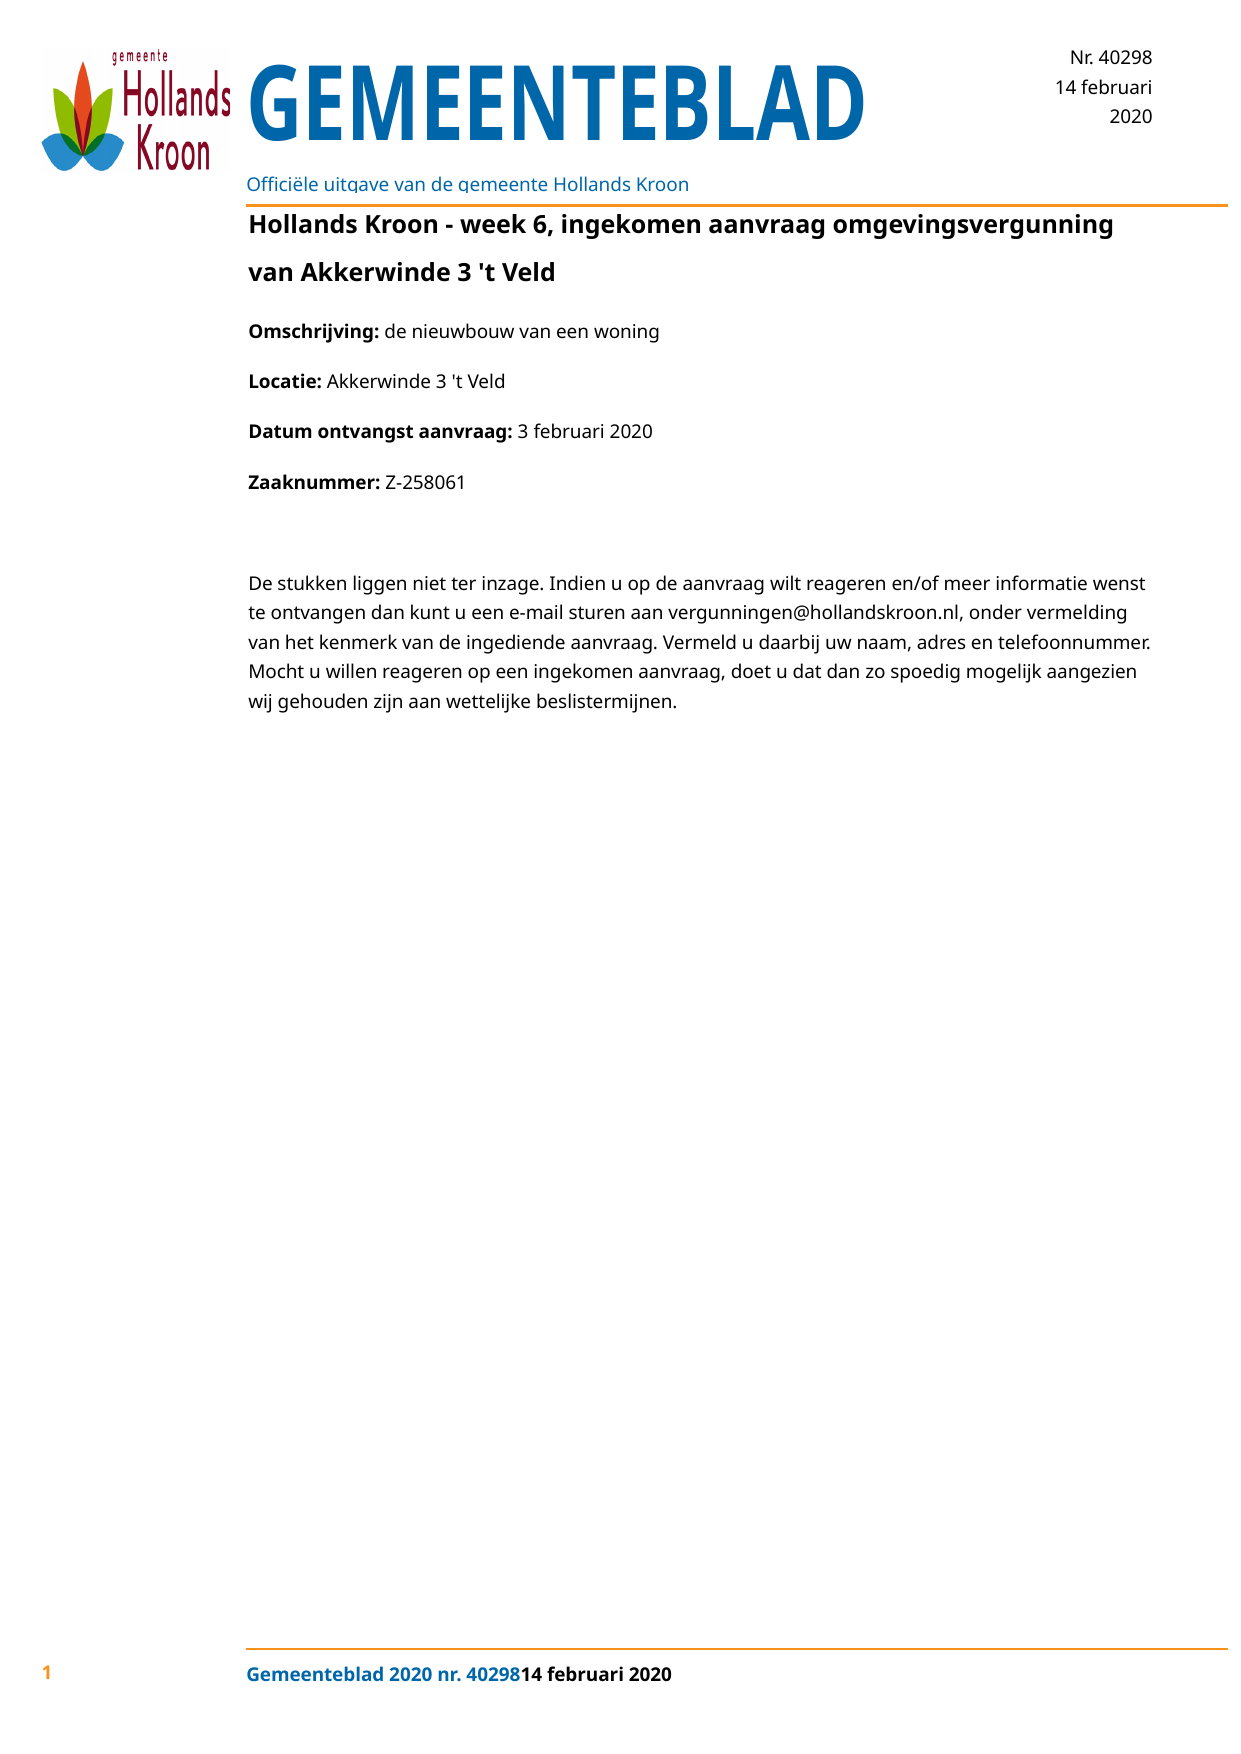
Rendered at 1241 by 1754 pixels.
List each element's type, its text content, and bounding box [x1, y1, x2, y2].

text Hollands Kroon - week 6, ingekomen aanvraag omgevingsvergunning van Akkerwinde 3 't Veld [248, 207, 1152, 288]
text Omschrijving: de nieuwbouw van een woning [248, 318, 1152, 344]
picture [41, 47, 231, 172]
text Zaaknummer: Z-258061 [248, 469, 1152, 495]
text Datum ontvangst aanvraag: 3 februari 2020 [248, 419, 1152, 444]
text Locatie: Akkerwinde 3 't Veld [248, 368, 1152, 394]
text De stukken liggen niet ter inzage. Indien u op de aanvraag wilt reageren en/of meer informatie wenst te ontvangen dan kunt u een e-mail sturen aan vergunningen@hollandskroon.nl, onder vermelding van het kenmerk van de ingediende aanvraag. Vermeld u daarbij uw naam, adres en telefoonnummer. Mocht u willen reageren op een ingekomen aanvraag, doet u dat dan zo spoedig mogelijk aangezien wij gehouden zijn aan wettelijke beslistermijnen. [248, 570, 1152, 714]
